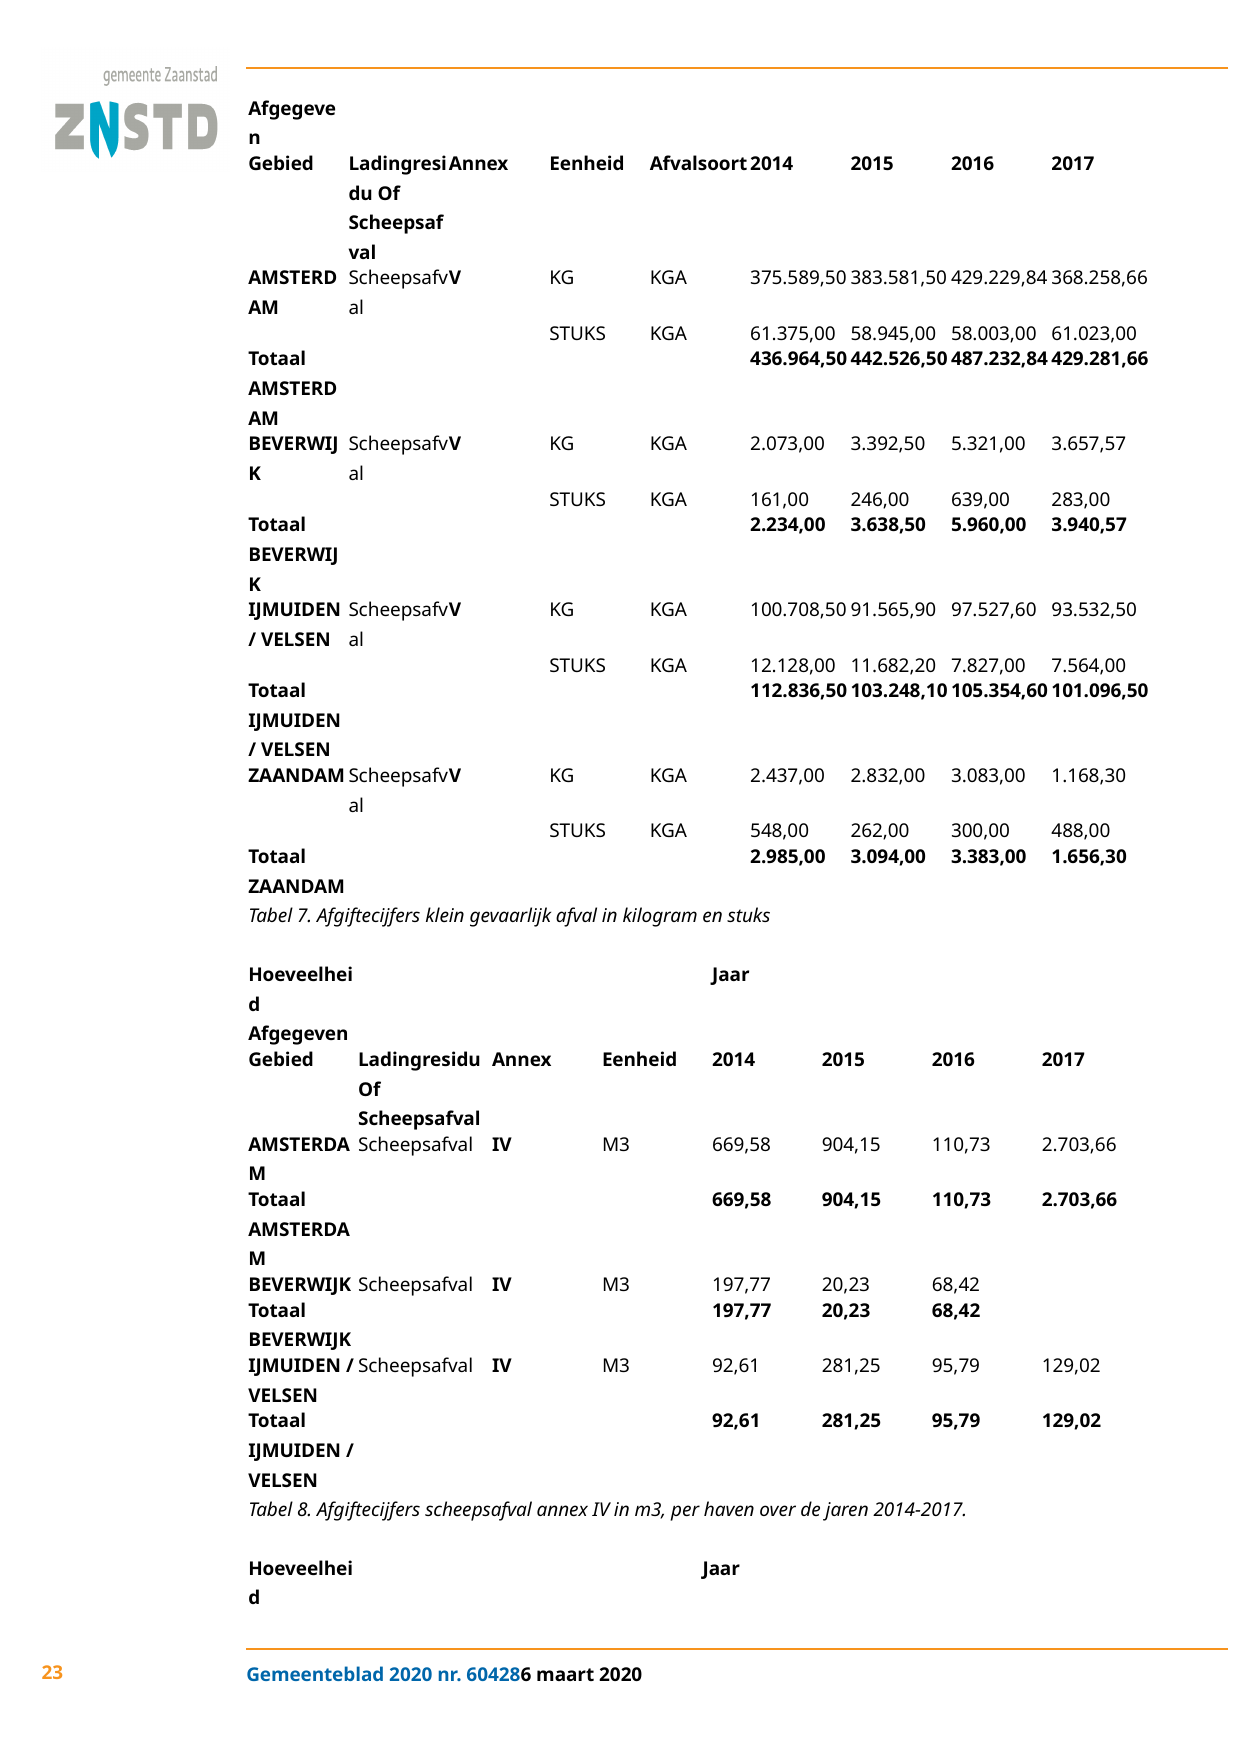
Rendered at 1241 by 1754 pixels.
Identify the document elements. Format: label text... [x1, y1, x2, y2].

table_header [590, 1555, 702, 1610]
table_cell [549, 346, 649, 431]
table_cell 429.281,66 [1051, 346, 1152, 431]
table_cell [602, 1186, 712, 1271]
table_cell 669,58 [712, 1131, 822, 1186]
table_cell 95,79 [932, 1408, 1042, 1492]
table_cell M3 [602, 1352, 712, 1408]
table_cell KGA [650, 431, 750, 486]
table_cell BEVERWIJK [248, 1271, 358, 1297]
table_cell 68,42 [932, 1271, 1042, 1297]
table_cell [248, 652, 348, 677]
table_cell [602, 1408, 712, 1492]
table_cell Totaal BEVERWIJK [248, 512, 348, 596]
table_cell 904,15 [822, 1186, 932, 1271]
table_cell 2.703,66 [1042, 1131, 1152, 1186]
table_cell [492, 1297, 602, 1352]
table_cell Scheepsafval [348, 596, 449, 652]
table_cell 281,25 [822, 1352, 932, 1408]
table_cell [348, 678, 449, 762]
table_header Jaar [712, 961, 822, 1046]
table_cell V [449, 431, 549, 486]
table_cell V [449, 265, 549, 320]
table_cell KG [549, 596, 649, 652]
table_cell 112.836,50 [750, 678, 850, 762]
table_cell [248, 320, 348, 346]
table_cell KGA [650, 763, 750, 818]
table_header [951, 95, 1051, 150]
table_cell [348, 512, 449, 596]
table_cell Gebied [248, 150, 348, 264]
table_cell IV [492, 1352, 602, 1408]
table_cell [449, 652, 549, 677]
table_cell KGA [650, 265, 750, 320]
table_header [492, 961, 602, 1046]
table_cell 2.985,00 [750, 844, 850, 899]
table_cell [1042, 1297, 1152, 1352]
table_header Hoeveelheid [248, 1555, 360, 1610]
table_cell 197,77 [712, 1297, 822, 1352]
table_cell 2015 [822, 1046, 932, 1131]
table_cell 110,73 [932, 1186, 1042, 1271]
table_cell STUKS [549, 320, 649, 346]
table_cell [602, 1297, 712, 1352]
table_cell IV [492, 1271, 602, 1297]
table_cell [650, 678, 750, 762]
table_cell 197,77 [712, 1271, 822, 1297]
table_cell 368.258,66 [1051, 265, 1152, 320]
table_cell [358, 1186, 492, 1271]
table_cell Annex [492, 1046, 602, 1131]
table_cell [449, 678, 549, 762]
table_cell 2015 [850, 150, 951, 264]
table_cell [650, 512, 750, 596]
table_header [549, 95, 649, 150]
table_cell 12.128,00 [750, 652, 850, 677]
table_cell IJMUIDEN / VELSEN [248, 1352, 358, 1408]
table_cell KGA [650, 596, 750, 652]
table_cell [449, 346, 549, 431]
table_header [932, 961, 1042, 1046]
table_cell 20,23 [822, 1297, 932, 1352]
table_cell 669,58 [712, 1186, 822, 1271]
table_cell [348, 844, 449, 899]
table_cell 7.827,00 [951, 652, 1051, 677]
table_cell Totaal IJMUIDEN / VELSEN [248, 678, 348, 762]
table_cell [492, 1408, 602, 1492]
table_cell [248, 818, 348, 843]
table_cell 429.229,84 [951, 265, 1051, 320]
table_cell [348, 486, 449, 512]
table_cell [1042, 1271, 1152, 1297]
table_cell Eenheid [549, 150, 649, 264]
table_cell 383.581,50 [850, 265, 951, 320]
table_cell [358, 1297, 492, 1352]
table_cell 7.564,00 [1051, 652, 1152, 677]
table_cell Annex [449, 150, 549, 264]
table_cell 548,00 [750, 818, 850, 843]
table_cell 442.526,50 [850, 346, 951, 431]
table_cell [492, 1186, 602, 1271]
table_header [1039, 1555, 1152, 1610]
table_cell 58.003,00 [951, 320, 1051, 346]
table_cell 95,79 [932, 1352, 1042, 1408]
table_header [822, 961, 932, 1046]
table_cell KGA [650, 818, 750, 843]
table_cell [449, 844, 549, 899]
table_cell V [449, 596, 549, 652]
table_cell [650, 844, 750, 899]
table_cell 2017 [1051, 150, 1152, 264]
table_cell 58.945,00 [850, 320, 951, 346]
table_header Jaar [702, 1555, 814, 1610]
table_cell Eenheid [602, 1046, 712, 1131]
table_cell 3.094,00 [850, 844, 951, 899]
table_cell 2014 [750, 150, 850, 264]
table_cell 129,02 [1042, 1408, 1152, 1492]
table_cell Ladingresidu Of Scheepsafval [348, 150, 449, 264]
table_cell 283,00 [1051, 486, 1152, 512]
table_cell 61.023,00 [1051, 320, 1152, 346]
table_cell 3.638,50 [850, 512, 951, 596]
table_header [750, 95, 850, 150]
table_cell ZAANDAM [248, 763, 348, 818]
table_cell 2016 [932, 1046, 1042, 1131]
table_cell 281,25 [822, 1408, 932, 1492]
table_header [348, 95, 449, 150]
text Tabel 8. Afgiftecijfers scheepsafval annex IV in m3, per haven over de jaren 2014-2017. [248, 1496, 1152, 1521]
table_cell Scheepsafval [358, 1131, 492, 1186]
table_cell IJMUIDEN / VELSEN [248, 596, 348, 652]
table_cell 3.940,57 [1051, 512, 1152, 596]
table_cell 488,00 [1051, 818, 1152, 843]
table_cell [449, 320, 549, 346]
table_header [850, 95, 951, 150]
table_cell STUKS [549, 486, 649, 512]
table_cell 1.656,30 [1051, 844, 1152, 899]
table_cell Ladingresidu Of Scheepsafval [358, 1046, 492, 1131]
table_cell 20,23 [822, 1271, 932, 1297]
table_cell Totaal ZAANDAM [248, 844, 348, 899]
table_cell Totaal AMSTERDAM [248, 1186, 358, 1271]
text Tabel 7. Afgiftecijfers klein gevaarlijk afval in kilogram en stuks [248, 902, 1152, 928]
table_cell 3.392,50 [850, 431, 951, 486]
table_cell 2014 [712, 1046, 822, 1131]
table_cell Totaal BEVERWIJK [248, 1297, 358, 1352]
table_header [358, 961, 492, 1046]
table_cell AMSTERDAM [248, 1131, 358, 1186]
table_header Afgegeven [248, 95, 348, 150]
table_cell 92,61 [712, 1352, 822, 1408]
table_cell 246,00 [850, 486, 951, 512]
table_cell KGA [650, 652, 750, 677]
table_cell [650, 346, 750, 431]
table_cell KG [549, 431, 649, 486]
table_cell 103.248,10 [850, 678, 951, 762]
table_cell 904,15 [822, 1131, 932, 1186]
table_cell [348, 652, 449, 677]
table_cell Afvalsoort [650, 150, 750, 264]
table_cell 91.565,90 [850, 596, 951, 652]
table_cell 487.232,84 [951, 346, 1051, 431]
table_cell [248, 486, 348, 512]
table_cell 262,00 [850, 818, 951, 843]
table_cell 105.354,60 [951, 678, 1051, 762]
table_cell 5.321,00 [951, 431, 1051, 486]
table_cell [549, 512, 649, 596]
table_cell 92,61 [712, 1408, 822, 1492]
table_header [650, 95, 750, 150]
table_cell 2.437,00 [750, 763, 850, 818]
table_cell [549, 678, 649, 762]
table_cell 436.964,50 [750, 346, 850, 431]
table_cell 1.168,30 [1051, 763, 1152, 818]
table_cell 3.083,00 [951, 763, 1051, 818]
table_cell 3.383,00 [951, 844, 1051, 899]
table_cell 5.960,00 [951, 512, 1051, 596]
table_cell BEVERWIJK [248, 431, 348, 486]
table_header [360, 1555, 477, 1610]
table_cell 2.234,00 [750, 512, 850, 596]
table_cell 2.703,66 [1042, 1186, 1152, 1271]
table_cell KGA [650, 320, 750, 346]
table_cell 2.832,00 [850, 763, 951, 818]
table_cell KG [549, 265, 649, 320]
table_cell [449, 512, 549, 596]
table_cell 68,42 [932, 1297, 1042, 1352]
table_cell Scheepsafval [358, 1352, 492, 1408]
table_cell Totaal IJMUIDEN / VELSEN [248, 1408, 358, 1492]
table_cell M3 [602, 1271, 712, 1297]
table_cell 101.096,50 [1051, 678, 1152, 762]
table_cell 3.657,57 [1051, 431, 1152, 486]
table_cell [348, 346, 449, 431]
table_cell 93.532,50 [1051, 596, 1152, 652]
table_cell [449, 486, 549, 512]
table_cell IV [492, 1131, 602, 1186]
table_cell KGA [650, 486, 750, 512]
table_cell M3 [602, 1131, 712, 1186]
table_cell AMSTERDAM [248, 265, 348, 320]
table_cell STUKS [549, 818, 649, 843]
table_cell Scheepsafval [358, 1271, 492, 1297]
table_cell Gebied [248, 1046, 358, 1131]
table_cell 61.375,00 [750, 320, 850, 346]
table_cell 2016 [951, 150, 1051, 264]
table_header Hoeveelheid Afgegeven [248, 961, 358, 1046]
table_cell V [449, 763, 549, 818]
table_header [478, 1555, 590, 1610]
table_cell Totaal AMSTERDAM [248, 346, 348, 431]
table_header [815, 1555, 927, 1610]
table_cell [358, 1408, 492, 1492]
table_cell Scheepsafval [348, 763, 449, 818]
table_header [602, 961, 712, 1046]
table_cell 2.073,00 [750, 431, 850, 486]
table_cell 639,00 [951, 486, 1051, 512]
table_cell Scheepsafval [348, 431, 449, 486]
table_cell 161,00 [750, 486, 850, 512]
table_cell 100.708,50 [750, 596, 850, 652]
table_header [927, 1555, 1039, 1610]
table_cell [348, 818, 449, 843]
picture [41, 47, 231, 172]
table_cell 11.682,20 [850, 652, 951, 677]
table_cell KG [549, 763, 649, 818]
table_cell 129,02 [1042, 1352, 1152, 1408]
table_cell STUKS [549, 652, 649, 677]
table_cell 300,00 [951, 818, 1051, 843]
table_cell 375.589,50 [750, 265, 850, 320]
table_header [1051, 95, 1152, 150]
table_cell [449, 818, 549, 843]
table_header [449, 95, 549, 150]
table_cell [348, 320, 449, 346]
table_cell 2017 [1042, 1046, 1152, 1131]
table_cell Scheepsafval [348, 265, 449, 320]
table_cell 97.527,60 [951, 596, 1051, 652]
table_cell [549, 844, 649, 899]
table_header [1042, 961, 1152, 1046]
table_cell 110,73 [932, 1131, 1042, 1186]
